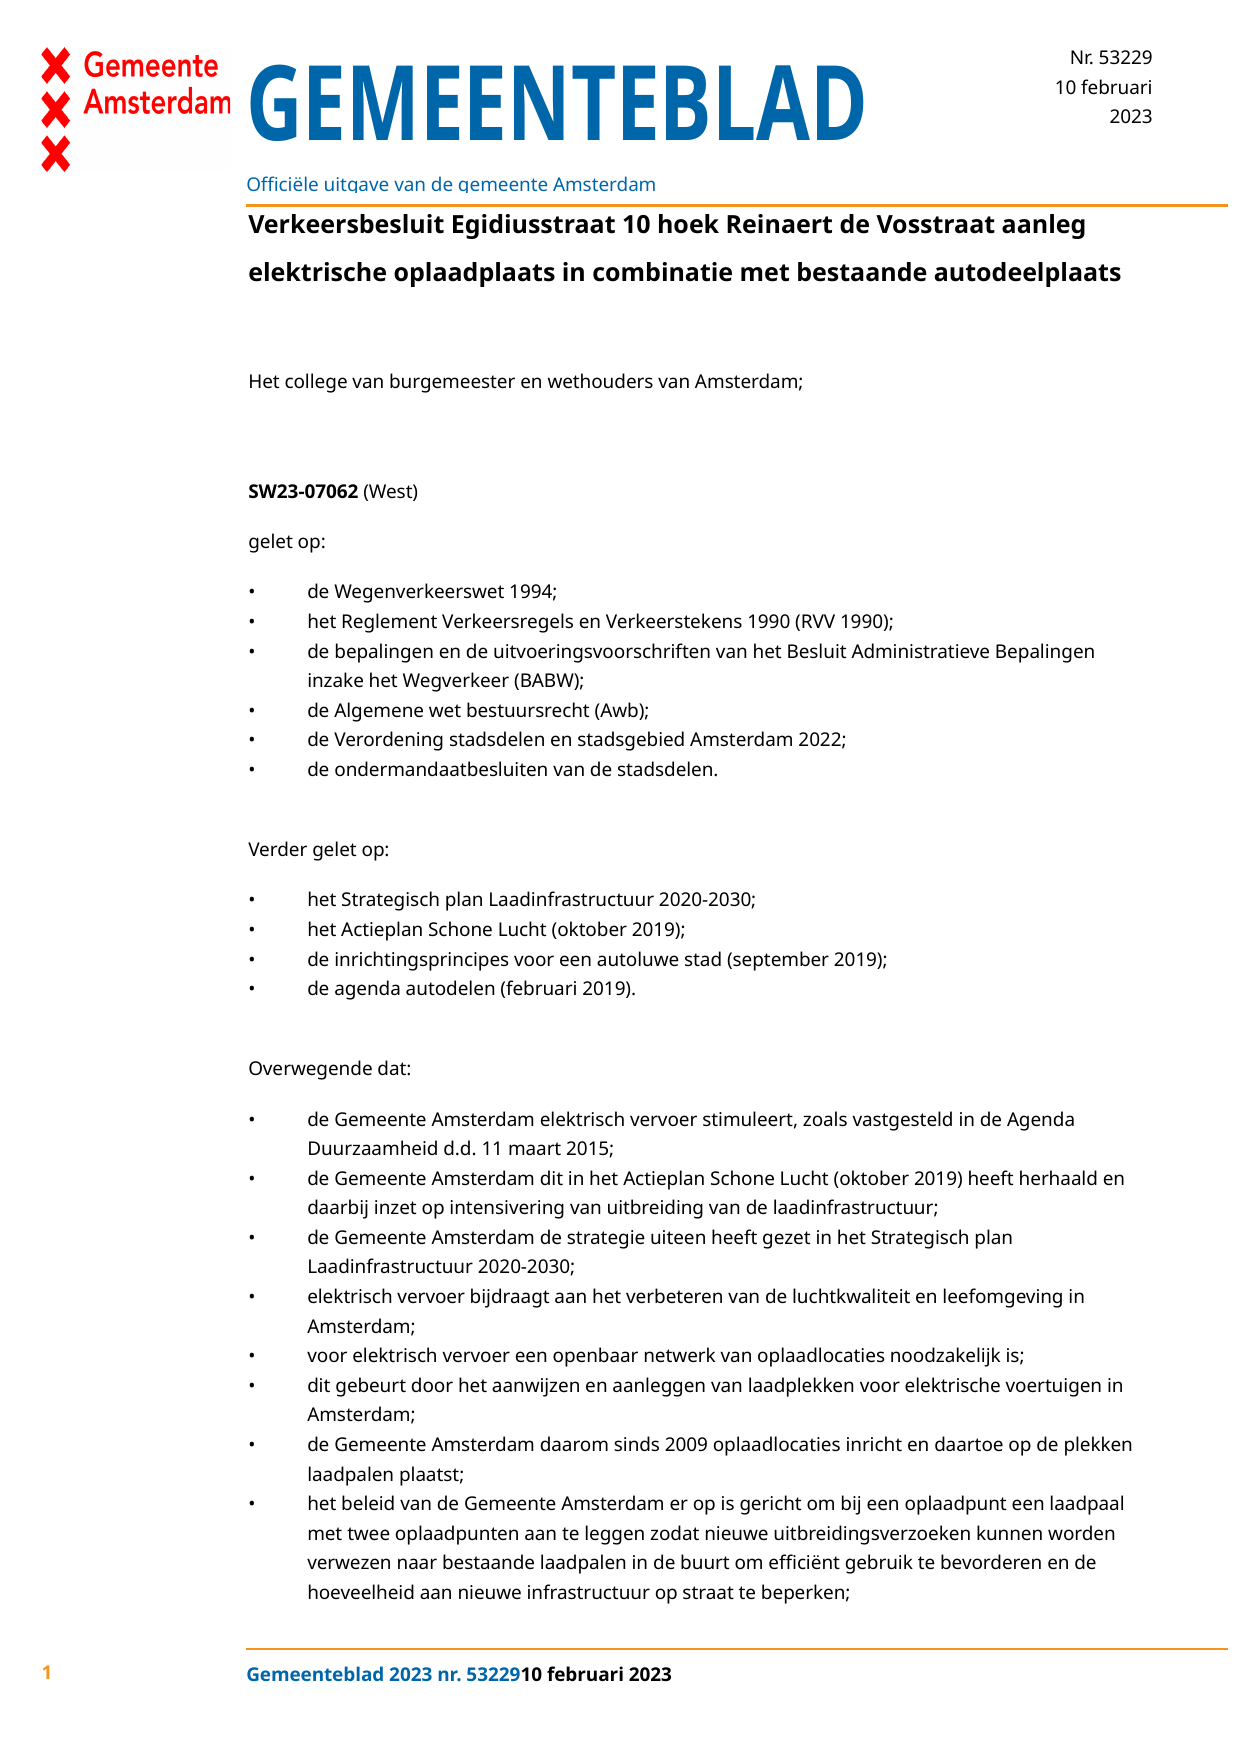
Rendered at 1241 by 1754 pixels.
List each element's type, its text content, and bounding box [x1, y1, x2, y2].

list de Gemeente Amsterdam elektrisch vervoer stimuleert, zoals vastgesteld in de Agenda Duurzaamheid d.d. 11 maart 2015; [248, 1106, 1152, 1161]
list voor elektrisch vervoer een openbaar netwerk van oplaadlocaties noodzakelijk is; [248, 1342, 1152, 1368]
text Het college van burgemeester en wethouders van Amsterdam; [248, 368, 1152, 394]
list de agenda autodelen (februari 2019). [248, 975, 1152, 1001]
list de Algemene wet bestuursrecht (Awb); [248, 697, 1152, 723]
list het Actieplan Schone Lucht (oktober 2019); [248, 916, 1152, 942]
list de Gemeente Amsterdam de strategie uiteen heeft gezet in het Strategisch plan Laadinfrastructuur 2020-2030; [248, 1224, 1152, 1279]
text Overwegende dat: [248, 1055, 1152, 1081]
list de inrichtingsprincipes voor een autoluwe stad (september 2019); [248, 946, 1152, 971]
list de bepalingen en de uitvoeringsvoorschriften van het Besluit Administratieve Bepalingen inzake het Wegverkeer (BABW); [248, 638, 1152, 693]
list de Wegenverkeerswet 1994; [248, 579, 1152, 604]
list elektrisch vervoer bijdraagt aan het verbeteren van de luchtkwaliteit en leefomgeving in Amsterdam; [248, 1283, 1152, 1338]
list het Strategisch plan Laadinfrastructuur 2020-2030; [248, 887, 1152, 912]
list de ondermandaatbesluiten van de stadsdelen. [248, 756, 1152, 782]
list het beleid van de Gemeente Amsterdam er op is gericht om bij een oplaadpunt een laadpaal met twee oplaadpunten aan te leggen zodat nieuwe uitbreidingsverzoeken kunnen worden verwezen naar bestaande laadpalen in de buurt om efficiënt gebruik te bevorderen en de hoeveelheid aan nieuwe infrastructuur op straat te beperken; [248, 1490, 1152, 1605]
text Verkeersbesluit Egidiusstraat 10 hoek Reinaert de Vosstraat aanleg elektrische oplaadplaats in combinatie met bestaande autodeelplaats [248, 207, 1152, 288]
text gelet op: [248, 528, 1152, 554]
list dit gebeurt door het aanwijzen en aanleggen van laadplekken voor elektrische voertuigen in Amsterdam; [248, 1372, 1152, 1427]
picture [41, 47, 231, 172]
list de Verordening stadsdelen en stadsgebied Amsterdam 2022; [248, 727, 1152, 752]
list de Gemeente Amsterdam daarom sinds 2009 oplaadlocaties inricht en daartoe op de plekken laadpalen plaatst; [248, 1431, 1152, 1486]
list de Gemeente Amsterdam dit in het Actieplan Schone Lucht (oktober 2019) heeft herhaald en daarbij inzet op intensivering van uitbreiding van de laadinfrastructuur; [248, 1165, 1152, 1220]
text Verder gelet op: [248, 836, 1152, 862]
list het Reglement Verkeersregels en Verkeerstekens 1990 (RVV 1990); [248, 608, 1152, 634]
text SW23-07062 (West) [248, 478, 1152, 503]
